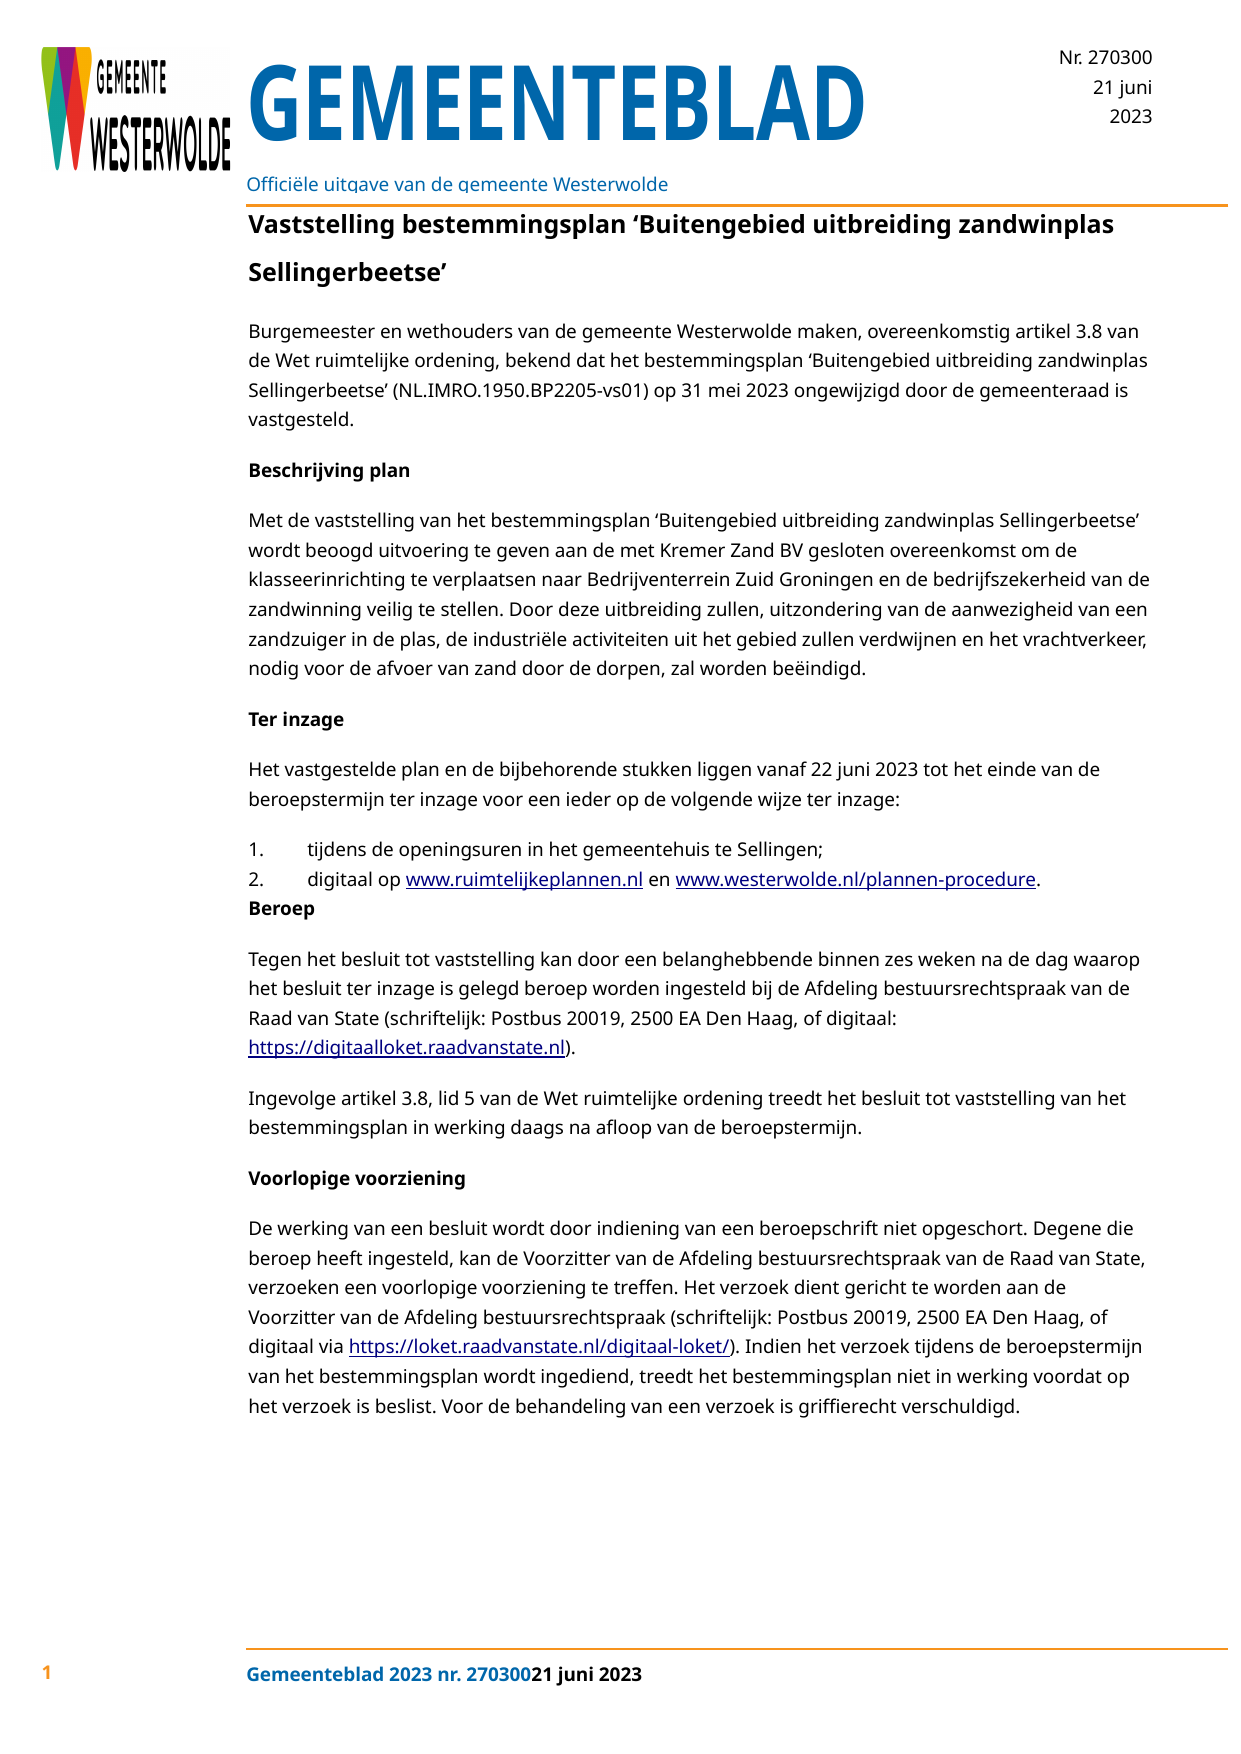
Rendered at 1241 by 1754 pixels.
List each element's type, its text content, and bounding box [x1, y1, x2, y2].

list tijdens de openingsuren in het gemeentehuis te Sellingen; [248, 836, 1152, 862]
text Ingevolge artikel 3.8, lid 5 van de Wet ruimtelijke ordening treedt het besluit tot vaststelling van het bestemmingsplan in werking daags na afloop van de beroepstermijn. [248, 1085, 1152, 1140]
text Tegen het besluit tot vaststelling kan door een belanghebbende binnen zes weken na de dag waarop het besluit ter inzage is gelegd beroep worden ingesteld bij de Afdeling bestuursrechtspraak van de Raad van State (schriftelijk: Postbus 20019, 2500 EA Den Haag, of digitaal: https://digitaalloket.raadvanstate.nl). [248, 946, 1152, 1060]
text Met de vaststelling van het bestemmingsplan ‘Buitengebied uitbreiding zandwinplas Sellingerbeetse’ wordt beoogd uitvoering te geven aan de met Kremer Zand BV gesloten overeenkomst om de klasseerinrichting te verplaatsen naar Bedrijventerrein Zuid Groningen en de bedrijfszekerheid van de zandwinning veilig te stellen. Door deze uitbreiding zullen, uitzondering van de aanwezigheid van een zandzuiger in de plas, de industriële activiteiten uit het gebied zullen verdwijnen en het vrachtverkeer, nodig voor de afvoer van zand door de dorpen, zal worden beëindigd. [248, 507, 1152, 681]
list digitaal op www.ruimtelijkeplannen.nl en www.westerwolde.nl/plannen-procedure. [248, 866, 1152, 892]
text Burgemeester en wethouders van de gemeente Westerwolde maken, overeenkomstig artikel 3.8 van de Wet ruimtelijke ordening, bekend dat het bestemmingsplan ‘Buitengebied uitbreiding zandwinplas Sellingerbeetse’ (NL.IMRO.1950.BP2205-vs01) op 31 mei 2023 ongewijzigd door de gemeenteraad is vastgesteld. [248, 318, 1152, 432]
text Beschrijving plan [248, 457, 1152, 483]
text Beroep [248, 895, 1152, 921]
picture [41, 47, 231, 172]
text Vaststelling bestemmingsplan ‘Buitengebied uitbreiding zandwinplas Sellingerbeetse’ [248, 207, 1152, 288]
text Ter inzage [248, 706, 1152, 732]
text Voorlopige voorziening [248, 1165, 1152, 1191]
text De werking van een besluit wordt door indiening van een beroepschrift niet opgeschort. Degene die beroep heeft ingesteld, kan de Voorzitter van de Afdeling bestuursrechtspraak van de Raad van State, verzoeken een voorlopige voorziening te treffen. Het verzoek dient gericht te worden aan de Voorzitter van de Afdeling bestuursrechtspraak (schriftelijk: Postbus 20019, 2500 EA Den Haag, of digitaal via https://loket.raadvanstate.nl/digitaal-loket/). Indien het verzoek tijdens de beroepstermijn van het bestemmingsplan wordt ingediend, treedt het bestemmingsplan niet in werking voordat op het verzoek is beslist. Voor de behandeling van een verzoek is griffierecht verschuldigd. [248, 1215, 1152, 1419]
text Het vastgestelde plan en de bijbehorende stukken liggen vanaf 22 juni 2023 tot het einde van de beroepstermijn ter inzage voor een ieder op de volgende wijze ter inzage: [248, 756, 1152, 812]
